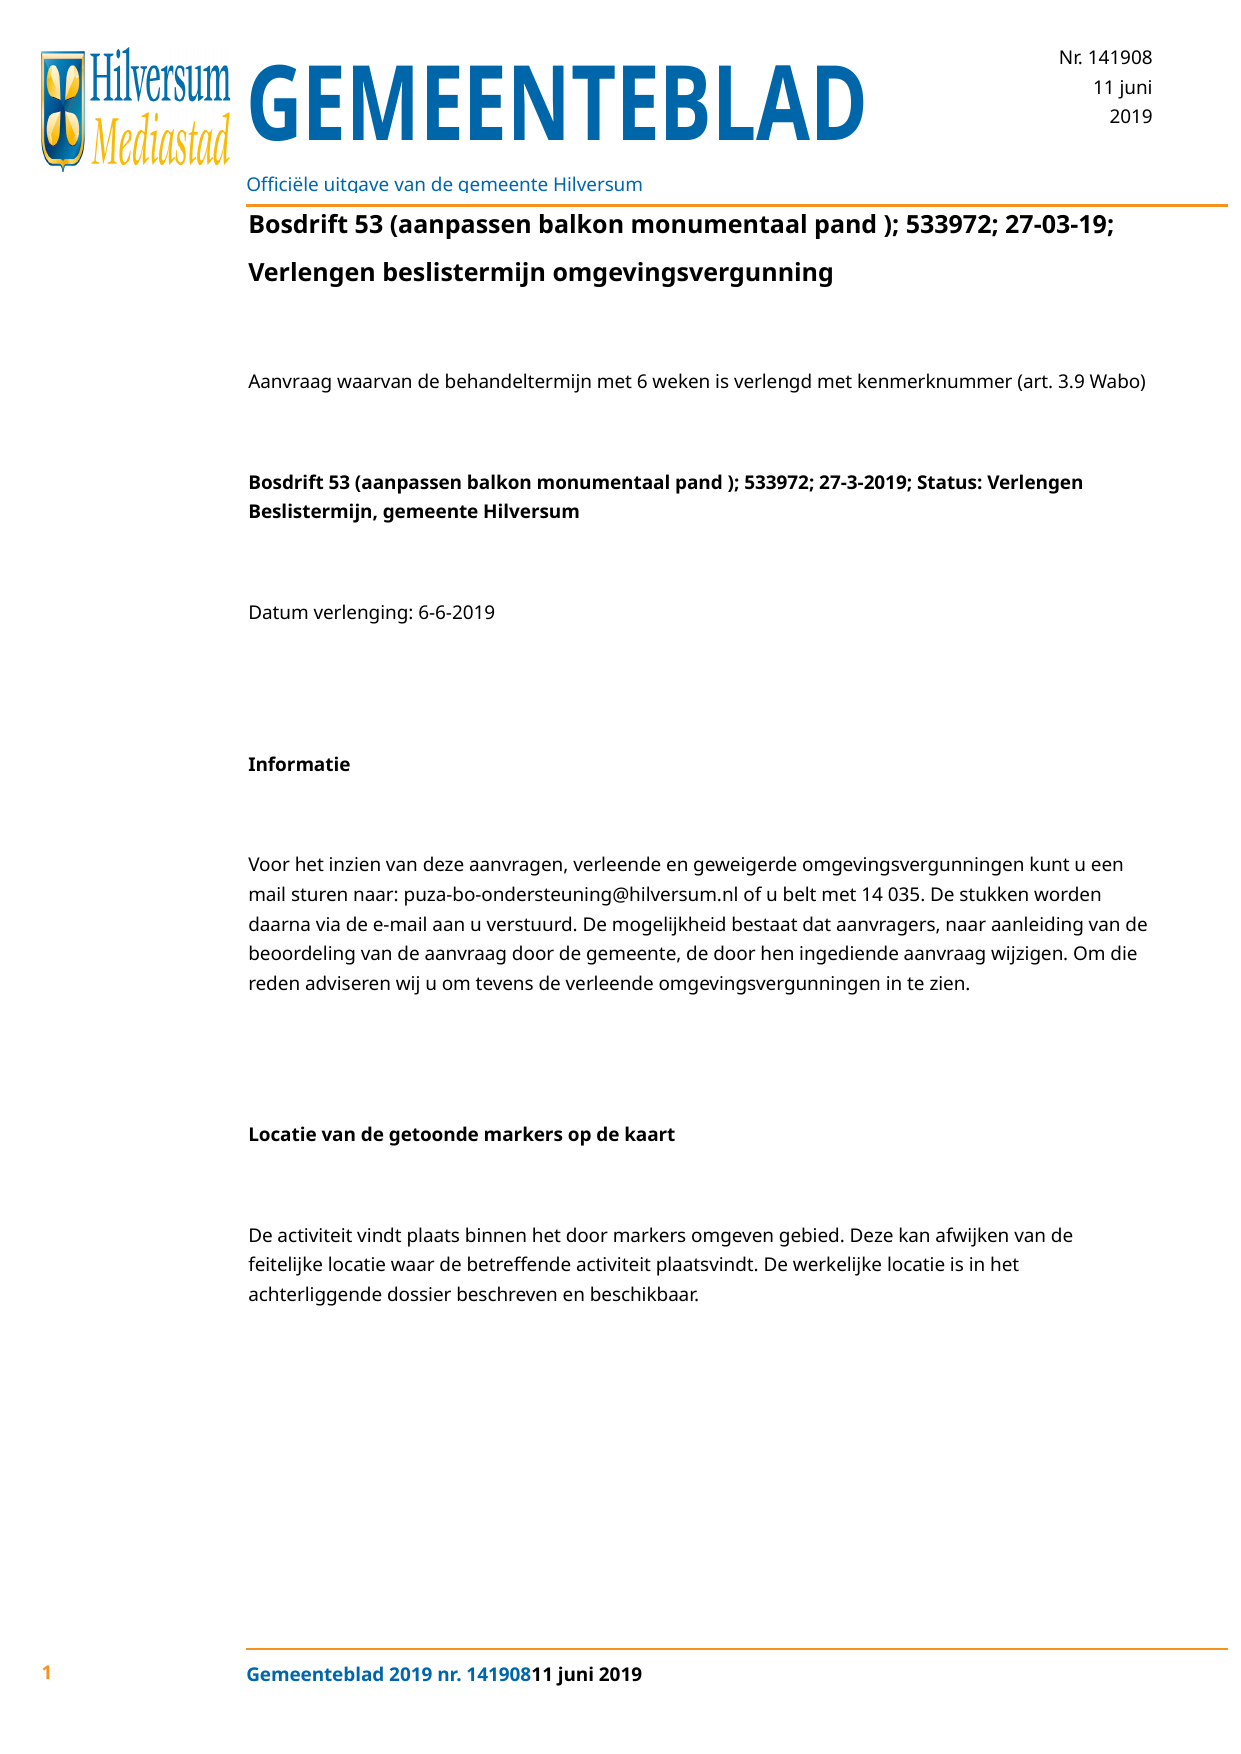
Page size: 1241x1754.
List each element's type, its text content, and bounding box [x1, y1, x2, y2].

text Datum verlenging: 6-6-2019 [248, 599, 1152, 625]
text Voor het inzien van deze aanvragen, verleende en geweigerde omgevingsvergunningen kunt u een mail sturen naar: puza-bo-ondersteuning@hilversum.nl of u belt met 14 035. De stukken worden daarna via de e-mail aan u verstuurd. De mogelijkheid bestaat dat aanvragers, naar aanleiding van de beoordeling van de aanvraag door de gemeente, de door hen ingediende aanvraag wijzigen. Om die reden adviseren wij u om tevens de verleende omgevingsvergunningen in te zien. [248, 852, 1152, 996]
picture [41, 47, 231, 172]
text Locatie van de getoonde markers op de kaart [248, 1121, 1152, 1147]
text Bosdrift 53 (aanpassen balkon monumentaal pand ); 533972; 27-03-19; Verlengen beslistermijn omgevingsvergunning [248, 207, 1152, 288]
text De activiteit vindt plaats binnen het door markers omgeven gebied. Deze kan afwijken van de feitelijke locatie waar de betreffende activiteit plaatsvindt. De werkelijke locatie is in het achterliggende dossier beschreven en beschikbaar. [248, 1222, 1152, 1307]
text Aanvraag waarvan de behandeltermijn met 6 weken is verlengd met kenmerknummer (art. 3.9 Wabo) [248, 368, 1152, 394]
text Informatie [248, 751, 1152, 777]
text Bosdrift 53 (aanpassen balkon monumentaal pand ); 533972; 27-3-2019; Status: Verlengen Beslistermijn, gemeente Hilversum [248, 469, 1152, 524]
